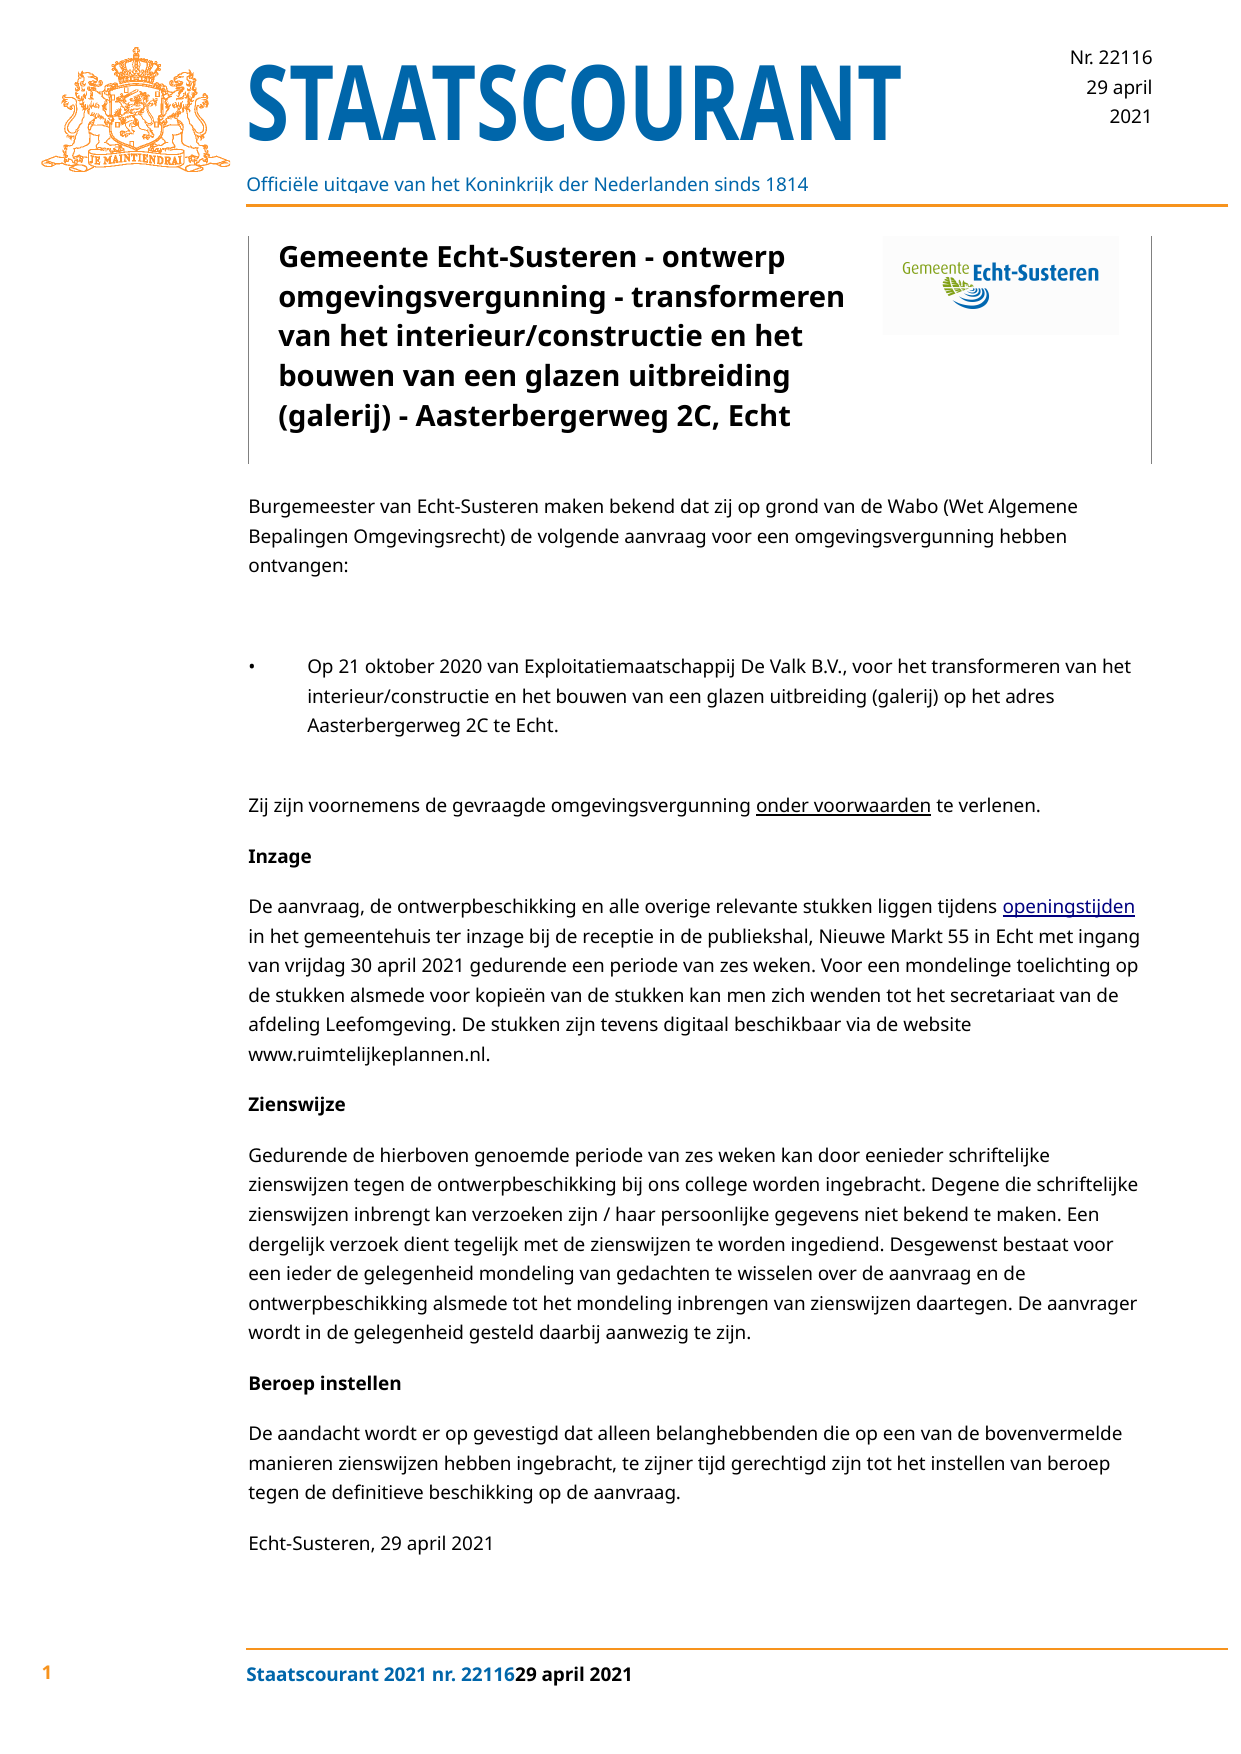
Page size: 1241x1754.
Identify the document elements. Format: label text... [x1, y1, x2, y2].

text Echt-Susteren, 29 april 2021 [248, 1530, 1152, 1556]
picture [882, 236, 1119, 335]
text Inzage [248, 843, 1152, 869]
text Burgemeester van Echt-Susteren maken bekend dat zij op grond van de Wabo (Wet Algemene Bepalingen Omgevingsrecht) de volgende aanvraag voor een omgevingsvergunning hebben ontvangen: [248, 493, 1152, 578]
picture [41, 47, 231, 172]
table_header Gemeente Echt-Susteren - ontwerp omgevingsvergunning - transformeren van het interieur/constructie en het bouwen van een glazen uitbreiding (galerij) - Aasterbergerweg 2C, Echt [249, 236, 850, 464]
text Zij zijn voornemens de gevraagde omgevingsvergunning onder voorwaarden te verlenen. [248, 792, 1152, 818]
text De aandacht wordt er op gevestigd dat alleen belanghebbenden die op een van de bovenvermelde manieren zienswijzen hebben ingebracht, te zijner tijd gerechtigd zijn tot het instellen van beroep tegen de definitieve beschikking op de aanvraag. [248, 1420, 1152, 1505]
table_header [850, 236, 1151, 464]
text Zienswijze [248, 1092, 1152, 1117]
text De aanvraag, de ontwerpbeschikking en alle overige relevante stukken liggen tijdens openingstijden in het gemeentehuis ter inzage bij de receptie in de publiekshal, Nieuwe Markt 55 in Echt met ingang van vrijdag 30 april 2021 gedurende een periode van zes weken. Voor een mondelinge toelichting op de stukken alsmede voor kopieën van de stukken kan men zich wenden tot het secretariaat van de afdeling Leefomgeving. De stukken zijn tevens digitaal beschikbaar via de website www.ruimtelijkeplannen.nl. [248, 893, 1152, 1067]
list Op 21 oktober 2020 van Exploitatiemaatschappij De Valk B.V., voor het transformeren van het interieur/constructie en het bouwen van een glazen uitbreiding (galerij) op het adres Aasterbergerweg 2C te Echt. [248, 653, 1152, 738]
text Beroep instellen [248, 1370, 1152, 1396]
text Gedurende de hierboven genoemde periode van zes weken kan door eenieder schriftelijke zienswijzen tegen de ontwerpbeschikking bij ons college worden ingebracht. Degene die schriftelijke zienswijzen inbrengt kan verzoeken zijn / haar persoonlijke gegevens niet bekend te maken. Een dergelijk verzoek dient tegelijk met de zienswijzen te worden ingediend. Desgewenst bestaat voor een ieder de gelegenheid mondeling van gedachten te wisselen over de aanvraag en de ontwerpbeschikking alsmede tot het mondeling inbrengen van zienswijzen daartegen. De aanvrager wordt in de gelegenheid gesteld daarbij aanwezig te zijn. [248, 1142, 1152, 1345]
